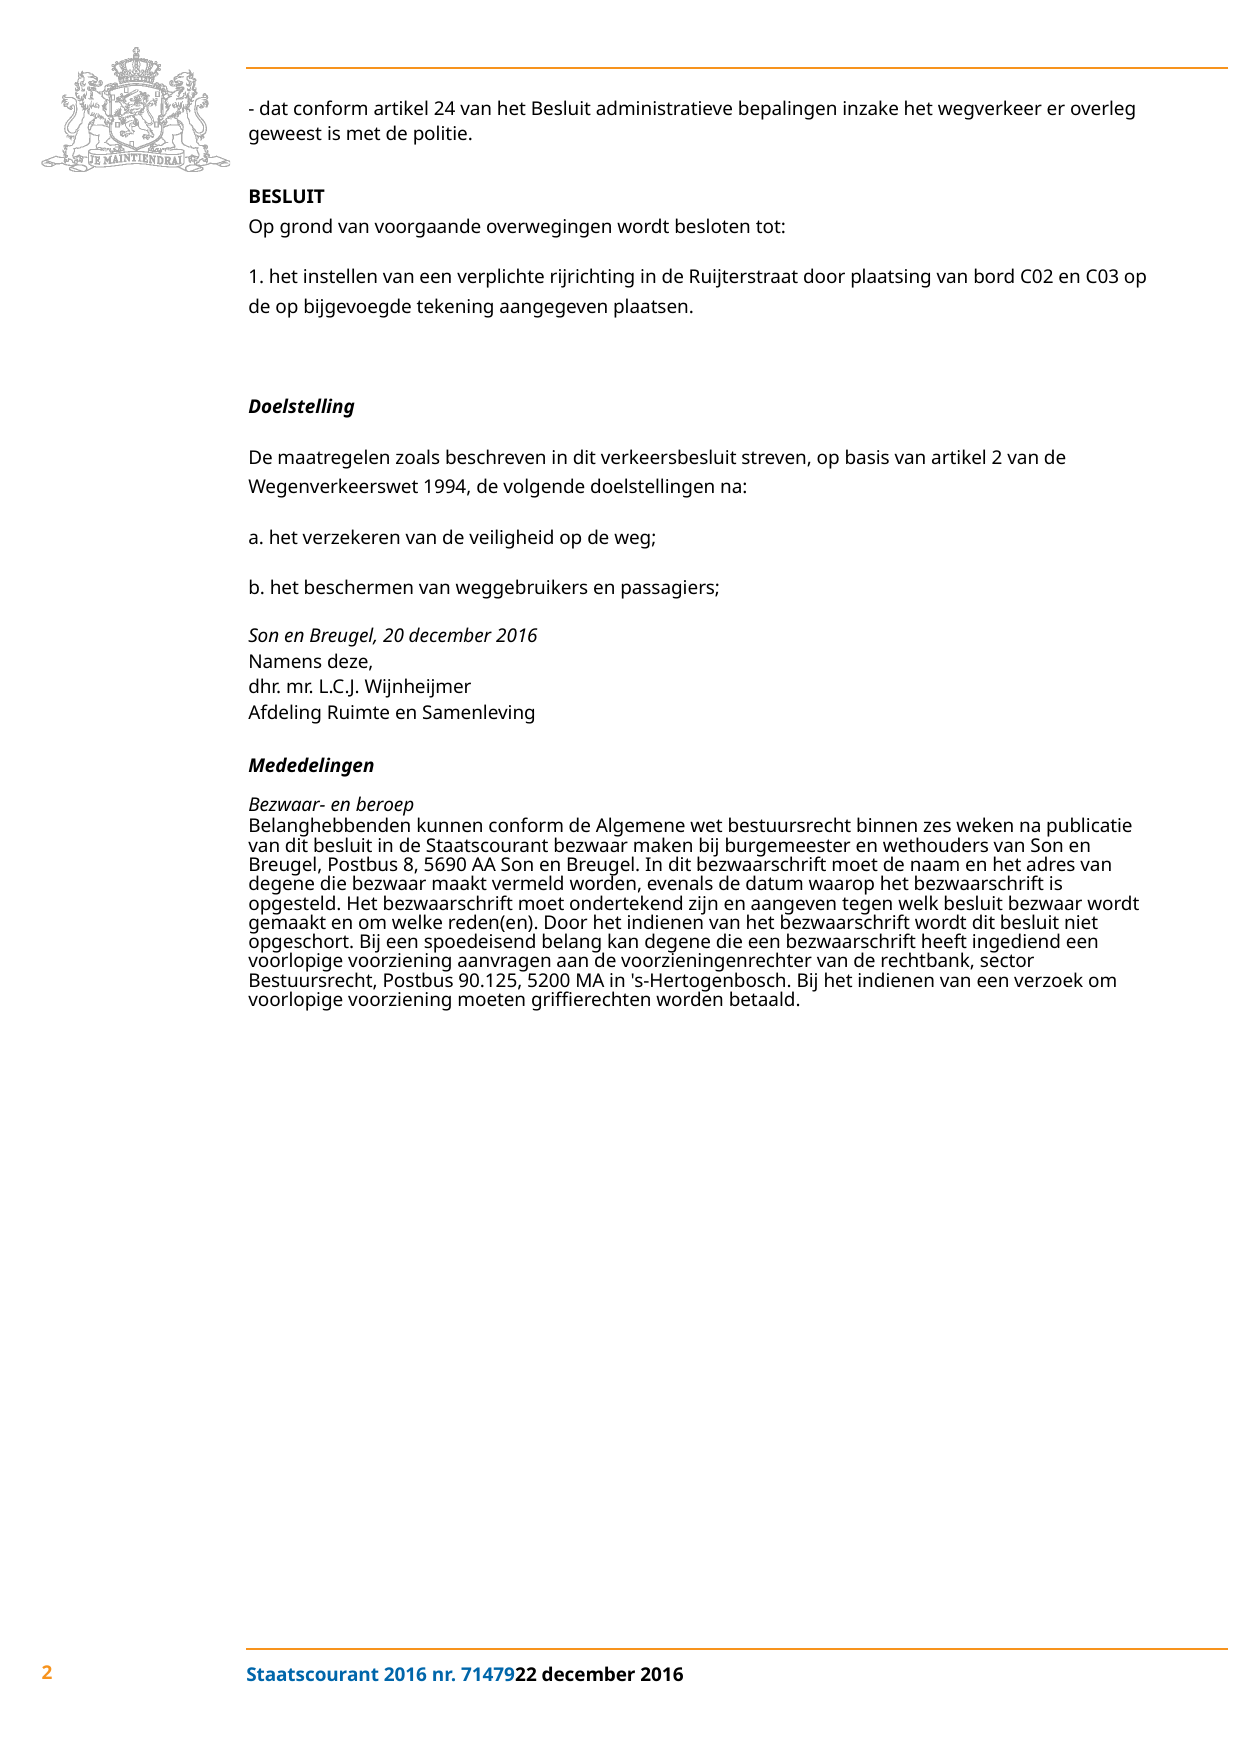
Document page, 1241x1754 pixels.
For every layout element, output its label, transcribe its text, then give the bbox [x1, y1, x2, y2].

text Bezwaar- en beroep [248, 792, 1152, 817]
text Afdeling Ruimte en Samenleving [248, 699, 1152, 725]
text Belanghebbenden kunnen conform de Algemene wet bestuursrecht binnen zes weken na publicatie van dit besluit in de Staatscourant bezwaar maken bij burgemeester en wethouders van Son en Breugel, Postbus 8, 5690 AA Son en Breugel. In dit bezwaarschrift moet de naam en het adres van degene die bezwaar maakt vermeld worden, evenals de datum waarop het bezwaarschrift is opgesteld. Het bezwaarschrift moet ondertekend zijn en aangeven tegen welk besluit bezwaar wordt gemaakt en om welke reden(en). Door het indienen van het bezwaarschrift wordt dit besluit niet opgeschort. Bij een spoedeisend belang kan degene die een bezwaarschrift heeft ingediend een voorlopige voorziening aanvragen aan de voorzieningenrechter van de rechtbank, sector Bestuursrecht, Postbus 90.125, 5200 MA in 's-Hertogenbosch. Bij het indienen van een verzoek om voorlopige voorziening moeten griffierechten worden betaald. [248, 817, 1152, 1010]
text Son en Breugel, 20 december 2016 [248, 622, 1152, 648]
text a. het verzekeren van de veiligheid op de weg; [248, 524, 1152, 550]
text b. het beschermen van weggebruikers en passagiers; [248, 574, 1152, 600]
text Namens deze, [248, 648, 1152, 674]
text - dat conform artikel 24 van het Besluit administratieve bepalingen inzake het wegverkeer er overleg geweest is met de politie. [248, 95, 1152, 146]
text Mededelingen [248, 752, 1152, 778]
text dhr. mr. L.C.J. Wijnheijmer [248, 674, 1152, 699]
text De maatregelen zoals beschreven in dit verkeersbesluit streven, op basis van artikel 2 van de Wegenverkeerswet 1994, de volgende doelstellingen na: [248, 444, 1152, 499]
text Op grond van voorgaande overwegingen wordt besloten tot: [248, 213, 1152, 238]
text BESLUIT [248, 183, 1152, 209]
picture [41, 47, 231, 172]
text 1. het instellen van een verplichte rijrichting in de Ruijterstraat door plaatsing van bord C02 en C03 op de op bijgevoegde tekening aangegeven plaatsen. [248, 263, 1152, 318]
text Doelstelling [248, 394, 1152, 419]
